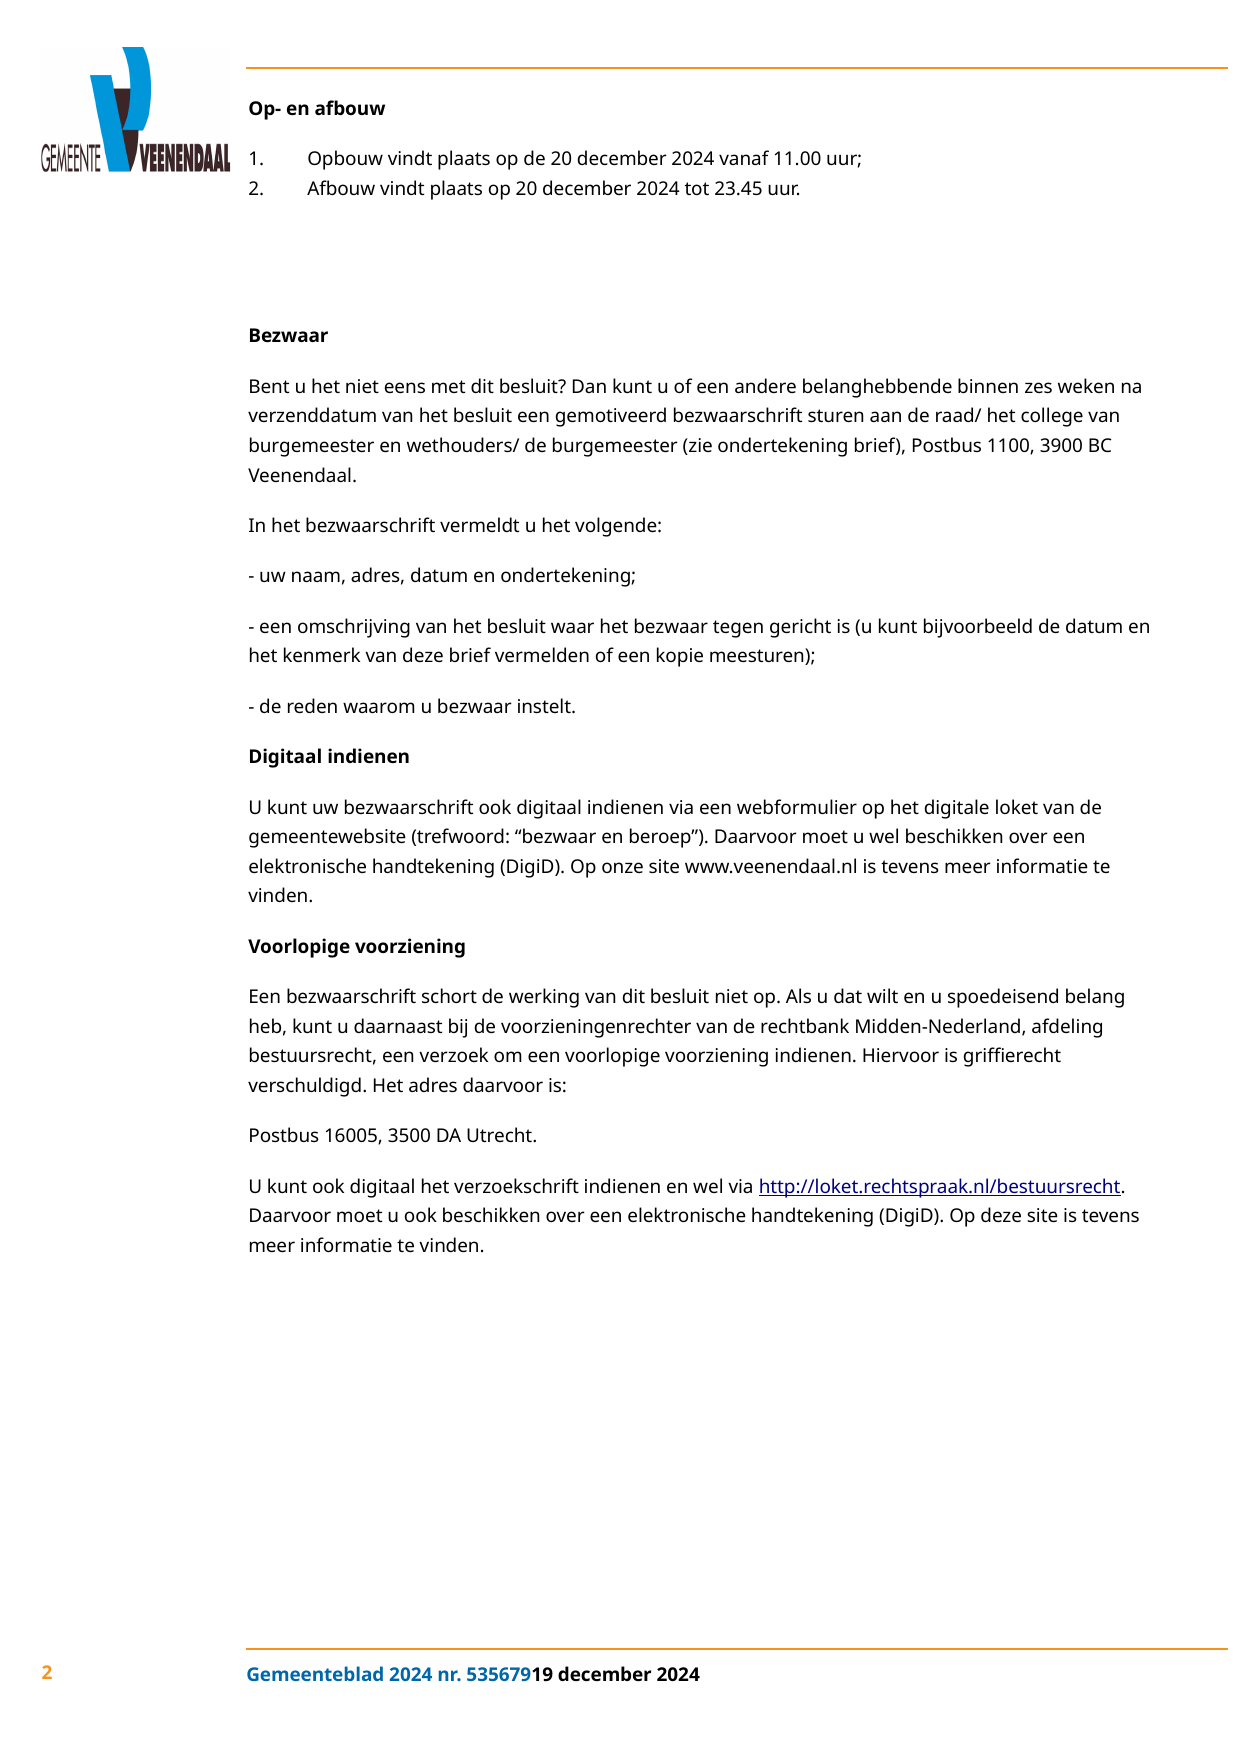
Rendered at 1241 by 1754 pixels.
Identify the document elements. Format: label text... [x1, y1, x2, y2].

text - uw naam, adres, datum en ondertekening; [248, 563, 1152, 588]
text Bent u het niet eens met dit besluit? Dan kunt u of een andere belanghebbende binnen zes weken na verzenddatum van het besluit een gemotiveerd bezwaarschrift sturen aan de raad/ het college van burgemeester en wethouders/ de burgemeester (zie ondertekening brief), Postbus 1100, 3900 BC Veenendaal. [248, 373, 1152, 488]
text - een omschrijving van het besluit waar het bezwaar tegen gericht is (u kunt bijvoorbeeld de datum en het kenmerk van deze brief vermelden of een kopie meesturen); [248, 613, 1152, 668]
text Voorlopige voorziening [248, 933, 1152, 959]
text Op- en afbouw [248, 95, 1152, 121]
list Afbouw vindt plaats op 20 december 2024 tot 23.45 uur. [248, 175, 1152, 201]
text Digitaal indienen [248, 743, 1152, 769]
text In het bezwaarschrift vermeldt u het volgende: [248, 512, 1152, 538]
text U kunt uw bezwaarschrift ook digitaal indienen via een webformulier op het digitale loket van de gemeentewebsite (trefwoord: “bezwaar en beroep”). Daarvoor moet u wel beschikken over een elektronische handtekening (DigiD). Op onze site www.veenendaal.nl is tevens meer informatie te vinden. [248, 794, 1152, 908]
picture [41, 47, 130, 172]
text Een bezwaarschrift schort de werking van dit besluit niet op. Als u dat wilt en u spoedeisend belang heb, kunt u daarnaast bij de voorzieningenrechter van de rechtbank Midden-Nederland, afdeling bestuursrecht, een verzoek om een voorlopige voorziening indienen. Hiervoor is griffierecht verschuldigd. Het adres daarvoor is: [248, 983, 1152, 1098]
text Postbus 16005, 3500 DA Utrecht. [248, 1123, 1152, 1148]
list Opbouw vindt plaats op de 20 december 2024 vanaf 11.00 uur; [248, 145, 1152, 171]
text U kunt ook digitaal het verzoekschrift indienen en wel via http://loket.rechtspraak.nl/bestuursrecht. Daarvoor moet u ook beschikken over een elektronische handtekening (DigiD). Op deze site is tevens meer informatie te vinden. [248, 1173, 1152, 1258]
text Bezwaar [248, 323, 1152, 348]
picture [123, 47, 231, 172]
text - de reden waarom u bezwaar instelt. [248, 693, 1152, 719]
